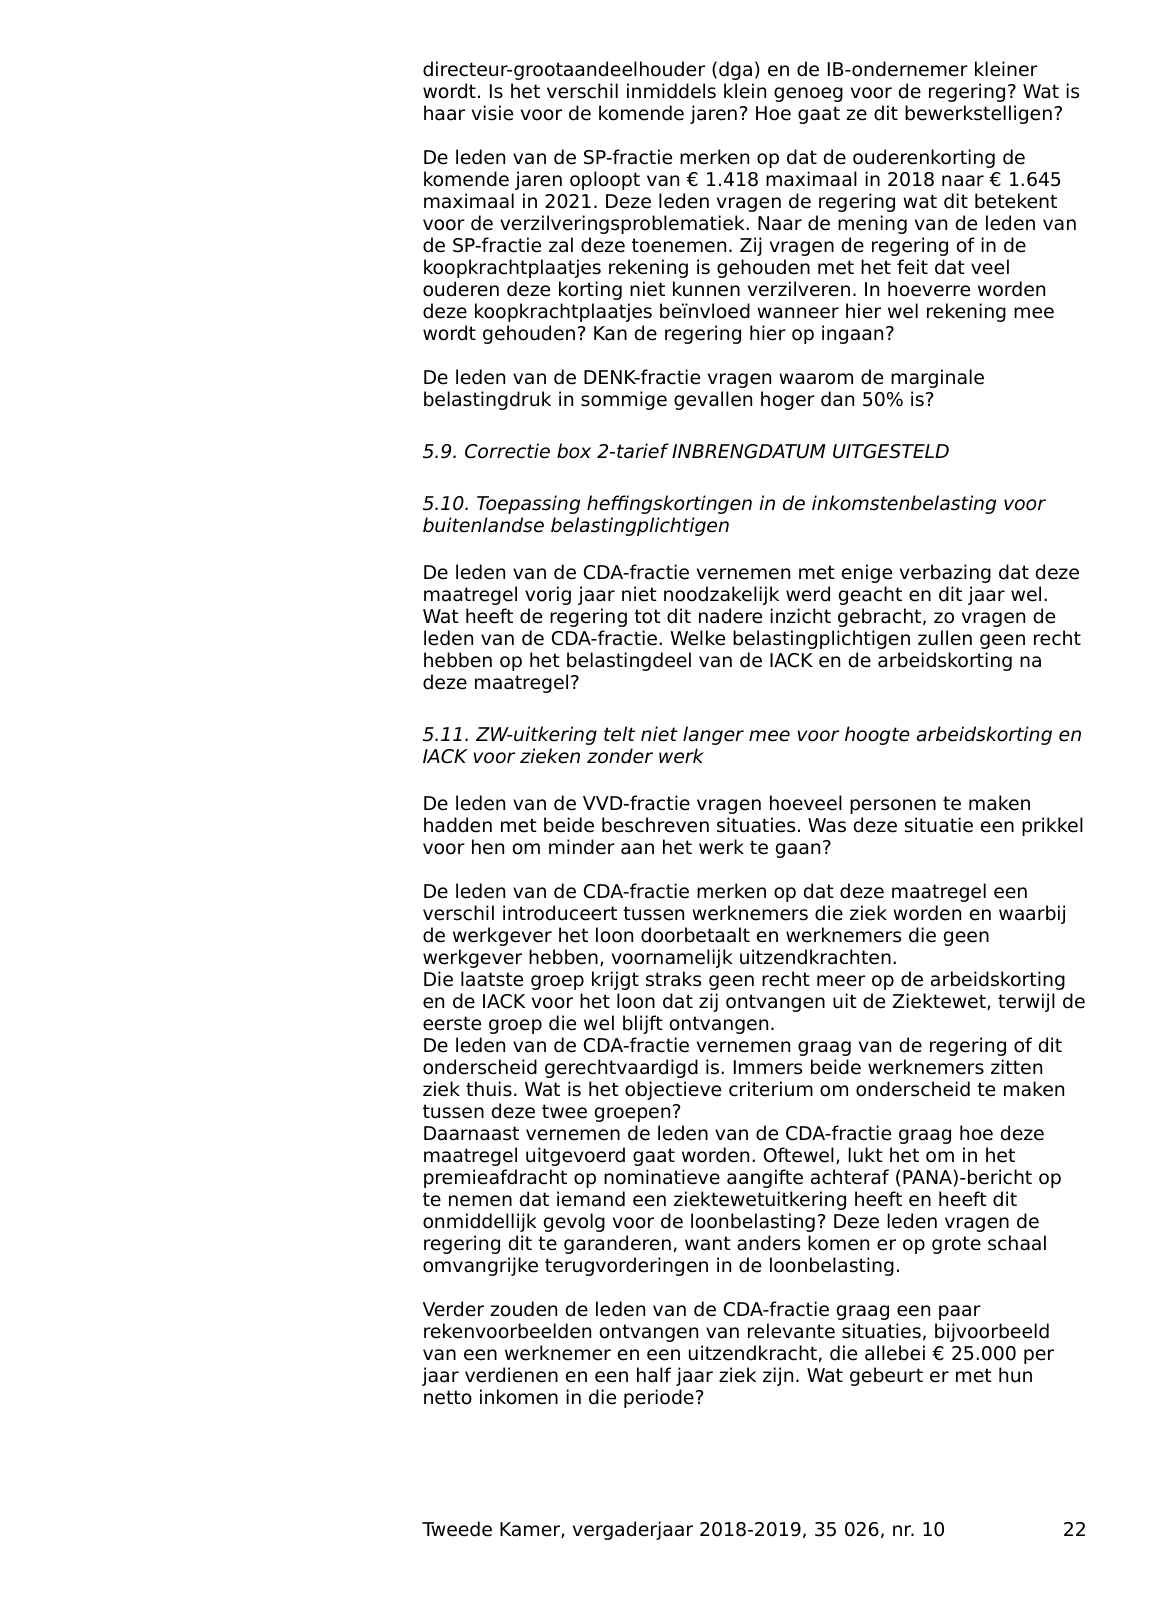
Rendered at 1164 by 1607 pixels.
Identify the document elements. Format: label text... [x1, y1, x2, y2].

text De leden van de CDA-fractie merken op dat deze maatregel een verschil introduceert tussen werknemers die ziek worden en waarbij de werkgever het loon doorbetaalt en werknemers die geen werkgever hebben, voornamelijk uitzendkrachten. [422, 881, 1087, 969]
subtitle 5.9. Correctie box 2-tarief INBRENGDATUM UITGESTELD [422, 441, 1087, 463]
text De leden van de CDA-fractie vernemen met enige verbazing dat deze maatregel vorig jaar niet noodzakelijk werd geacht en dit jaar wel. Wat heeft de regering tot dit nadere inzicht gebracht, zo vragen de leden van de CDA-fractie. Welke belastingplichtigen zullen geen recht hebben op het belastingdeel van de IACK en de arbeidskorting na deze maatregel? [422, 562, 1087, 694]
text Daarnaast vernemen de leden van de CDA-fractie graag hoe deze maatregel uitgevoerd gaat worden. Oftewel, lukt het om in het premieafdracht op nominatieve aangifte achteraf (PANA)-bericht op te nemen dat iemand een ziektewetuitkering heeft en heeft dit onmiddellijk gevolg voor de loonbelasting? Deze leden vragen de regering dit te garanderen, want anders komen er op grote schaal omvangrijke terugvorderingen in de loonbelasting. [422, 1123, 1087, 1277]
text De leden van de VVD-fractie vragen hoeveel personen te maken hadden met beide beschreven situaties. Was deze situatie een prikkel voor hen om minder aan het werk te gaan? [422, 793, 1087, 859]
text Verder zouden de leden van de CDA-fractie graag een paar rekenvoorbeelden ontvangen van relevante situaties, bijvoorbeeld van een werknemer en een uitzendkracht, die allebei € 25.000 per jaar verdienen en een half jaar ziek zijn. Wat gebeurt er met hun netto inkomen in die periode? [422, 1299, 1087, 1409]
text De leden van de DENK-fractie vragen waarom de marginale belastingdruk in sommige gevallen hoger dan 50% is? [422, 367, 1087, 411]
subtitle 5.10. Toepassing heffingskortingen in de inkomstenbelasting voor buitenlandse belastingplichtigen [422, 493, 1087, 537]
text directeur-grootaandeelhouder (dga) en de IB-ondernemer kleiner wordt. Is het verschil inmiddels klein genoeg voor de regering? Wat is haar visie voor de komende jaren? Hoe gaat ze dit bewerkstelligen? [422, 59, 1087, 125]
text De leden van de SP-fractie merken op dat de ouderenkorting de komende jaren oploopt van € 1.418 maximaal in 2018 naar € 1.645 maximaal in 2021. Deze leden vragen de regering wat dit betekent voor de verzilveringsproblematiek. Naar de mening van de leden van de SP-fractie zal deze toenemen. Zij vragen de regering of in de koopkrachtplaatjes rekening is gehouden met het feit dat veel ouderen deze korting niet kunnen verzilveren. In hoeverre worden deze koopkrachtplaatjes beïnvloed wanneer hier wel rekening mee wordt gehouden? Kan de regering hier op ingaan? [422, 147, 1087, 345]
subtitle 5.11. ZW-uitkering telt niet langer mee voor hoogte arbeidskorting en IACK voor zieken zonder werk [422, 724, 1087, 768]
text De leden van de CDA-fractie vernemen graag van de regering of dit onderscheid gerechtvaardigd is. Immers beide werknemers zitten ziek thuis. Wat is het objectieve criterium om onderscheid te maken tussen deze twee groepen? [422, 1035, 1087, 1123]
text Die laatste groep krijgt straks geen recht meer op de arbeidskorting en de IACK voor het loon dat zij ontvangen uit de Ziektewet, terwijl de eerste groep die wel blijft ontvangen. [422, 969, 1087, 1035]
